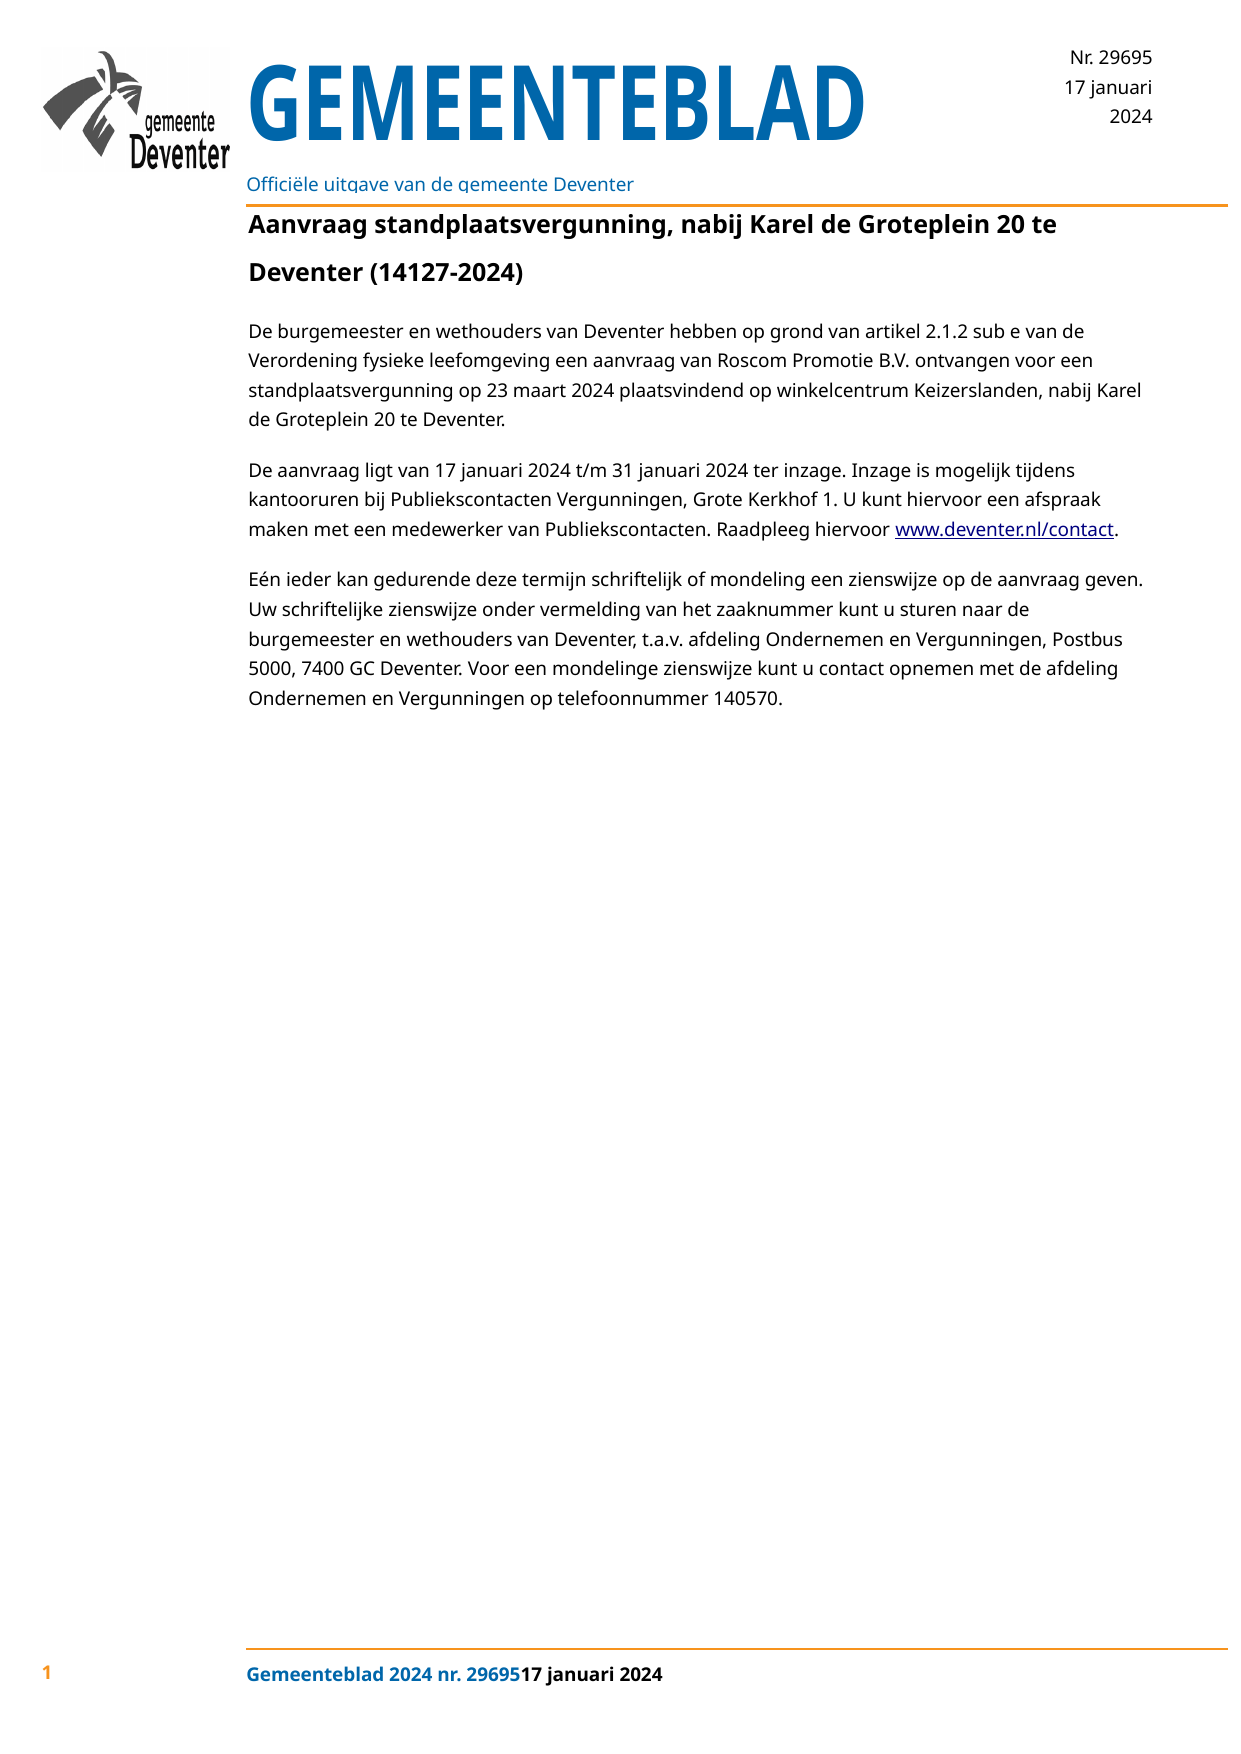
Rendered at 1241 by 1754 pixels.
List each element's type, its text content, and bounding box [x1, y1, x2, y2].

text Aanvraag standplaatsvergunning, nabij Karel de Groteplein 20 te Deventer (14127-2024) [248, 207, 1152, 288]
text Eén ieder kan gedurende deze termijn schriftelijk of mondeling een zienswijze op de aanvraag geven. Uw schriftelijke zienswijze onder vermelding van het zaaknummer kunt u sturen naar de burgemeester en wethouders van Deventer, t.a.v. afdeling Ondernemen en Vergunningen, Postbus 5000, 7400 GC Deventer. Voor een mondelinge zienswijze kunt u contact opnemen met de afdeling Ondernemen en Vergunningen op telefoonnummer 140570. [248, 567, 1152, 711]
text De burgemeester en wethouders van Deventer hebben op grond van artikel 2.1.2 sub e van de Verordening fysieke leefomgeving een aanvraag van Roscom Promotie B.V. ontvangen voor een standplaatsvergunning op 23 maart 2024 plaatsvindend op winkelcentrum Keizerslanden, nabij Karel de Groteplein 20 te Deventer. [248, 318, 1152, 432]
text De aanvraag ligt van 17 januari 2024 t/m 31 januari 2024 ter inzage. Inzage is mogelijk tijdens kantooruren bij Publiekscontacten Vergunningen, Grote Kerkhof 1. U kunt hiervoor een afspraak maken met een medewerker van Publiekscontacten. Raadpleeg hiervoor www.deventer.nl/contact. [248, 457, 1152, 542]
picture [41, 47, 231, 172]
